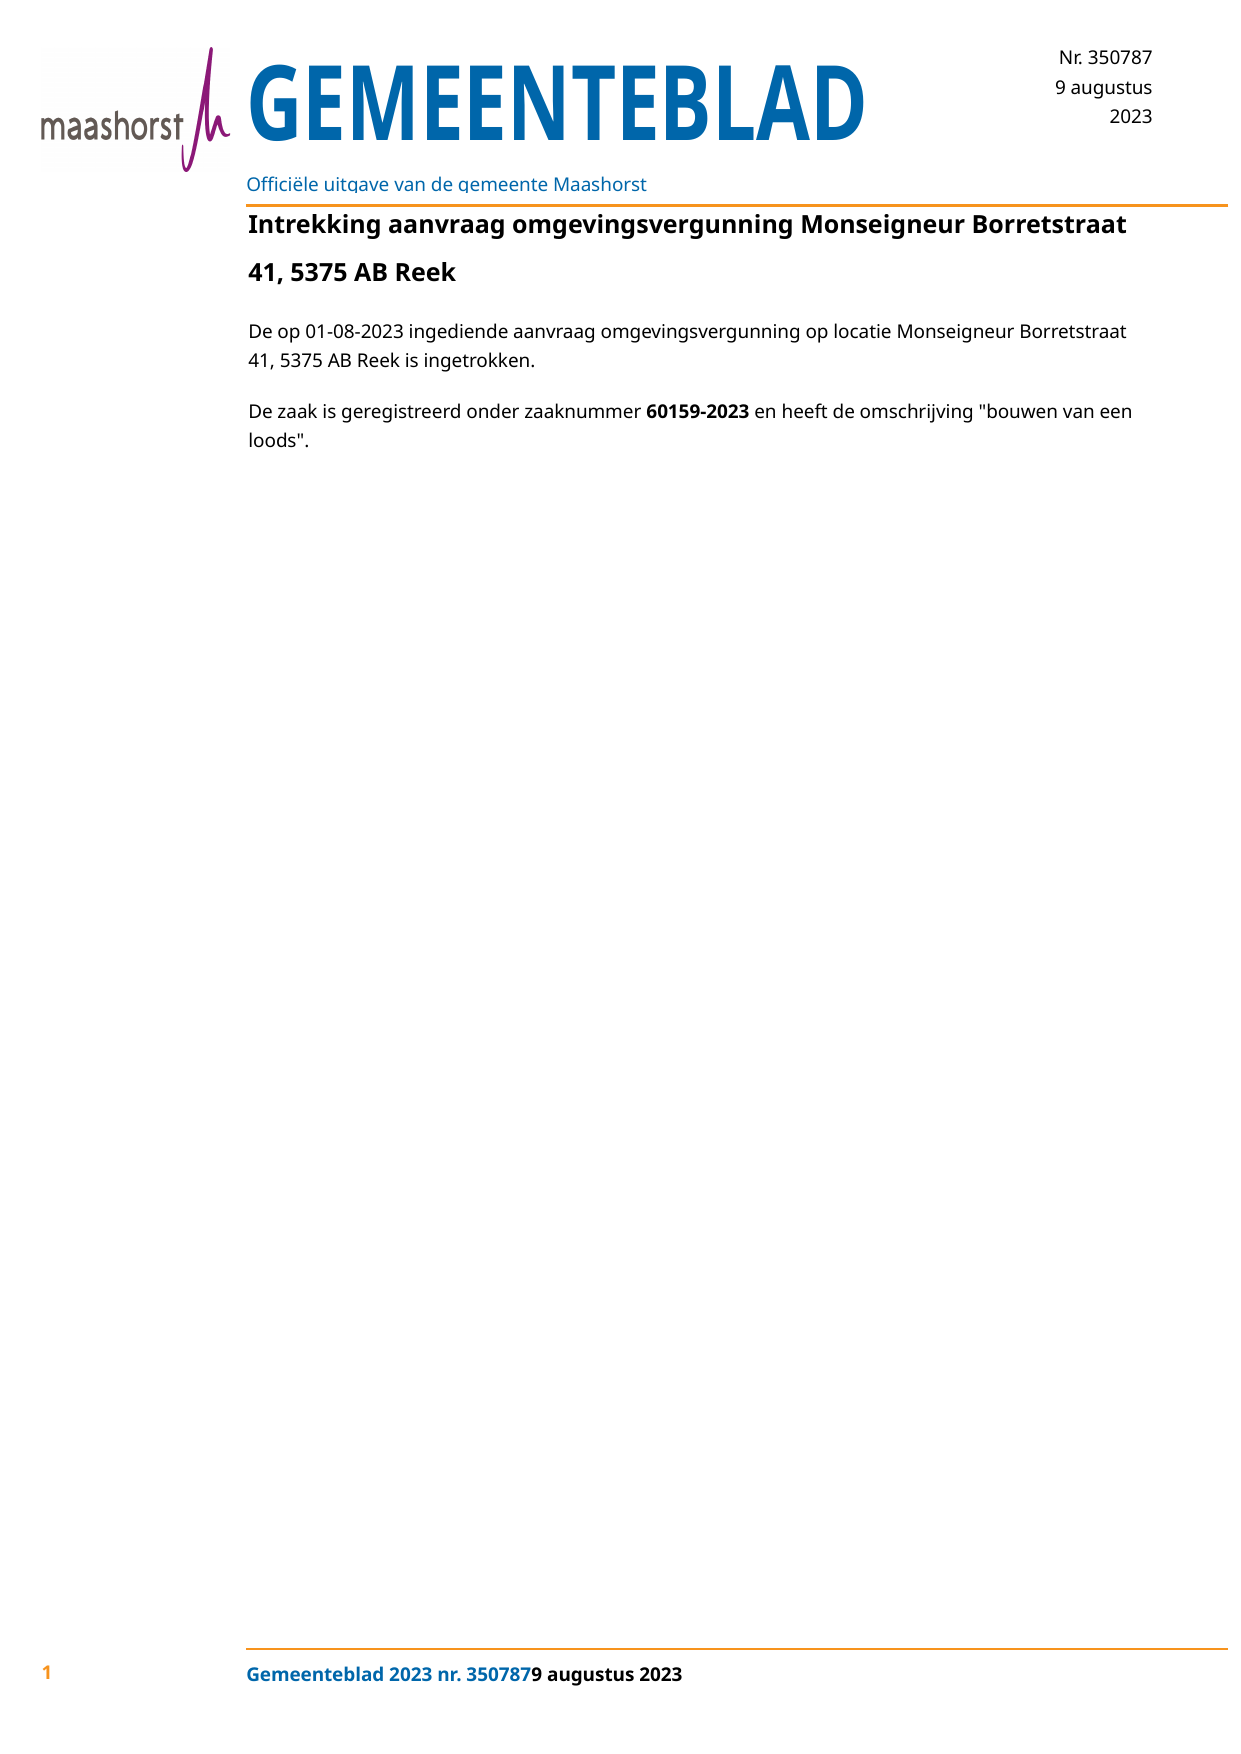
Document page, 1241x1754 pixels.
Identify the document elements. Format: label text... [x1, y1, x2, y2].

text De zaak is geregistreerd onder zaaknummer 60159-2023 en heeft de omschrijving "bouwen van een loods". [248, 398, 1152, 453]
text De op 01-08-2023 ingediende aanvraag omgevingsvergunning op locatie Monseigneur Borretstraat 41, 5375 AB Reek is ingetrokken. [248, 318, 1152, 373]
text Intrekking aanvraag omgevingsvergunning Monseigneur Borretstraat 41, 5375 AB Reek [248, 207, 1152, 288]
picture [41, 47, 231, 172]
